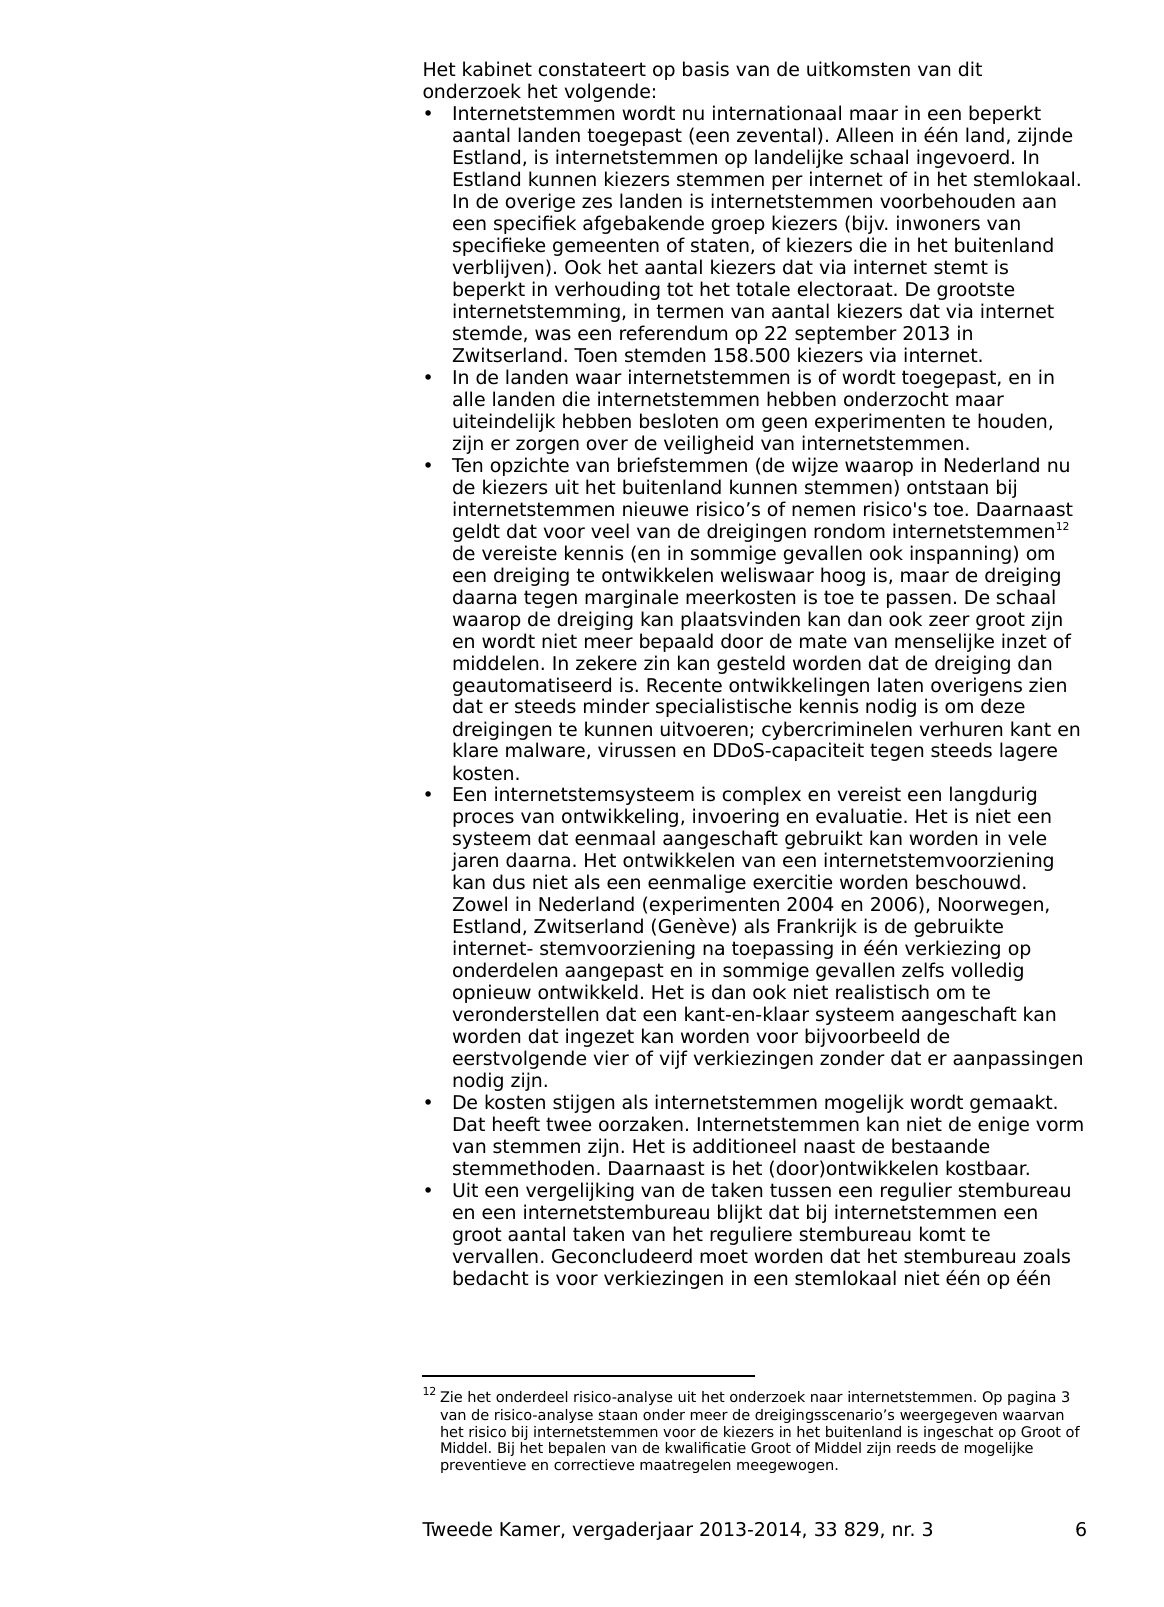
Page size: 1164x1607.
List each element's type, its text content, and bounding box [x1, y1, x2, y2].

text Zie het onderdeel risico-analyse uit het onderzoek naar internetstemmen. Op pagina 3 van de risico-analyse staan onder meer de dreigingsscenario’s weergegeven waarvan het risico bij internetstemmen voor de kiezers in het buitenland is ingeschat op Groot of Middel. Bij het bepalen van de kwalificatie Groot of Middel zijn reeds de mogelijke preventieve en correctieve maatregelen meegewogen. [422, 1385, 1087, 1474]
text • De kosten stijgen als internetstemmen mogelijk wordt gemaakt. Dat heeft twee oorzaken. Internetstemmen kan niet de enige vorm van stemmen zijn. Het is additioneel naast de bestaande stemmethoden. Daarnaast is het (door)ontwikkelen kostbaar. [422, 1092, 1087, 1180]
text • Internetstemmen wordt nu internationaal maar in een beperkt aantal landen toegepast (een zevental). Alleen in één land, zijnde Estland, is internetstemmen op landelijke schaal ingevoerd. In Estland kunnen kiezers stemmen per internet of in het stemlokaal. In de overige zes landen is internetstemmen voorbehouden aan een specifiek afgebakende groep kiezers (bijv. inwoners van specifieke gemeenten of staten, of kiezers die in het buitenland verblijven). Ook het aantal kiezers dat via internet stemt is beperkt in verhouding tot het totale electoraat. De grootste internetstemming, in termen van aantal kiezers dat via internet stemde, was een referendum op 22 september 2013 in Zwitserland. Toen stemden 158.500 kiezers via internet. [422, 103, 1087, 367]
text • Ten opzichte van briefstemmen (de wijze waarop in Nederland nu de kiezers uit het buitenland kunnen stemmen) ontstaan bij internetstemmen nieuwe risico’s of nemen risico's toe. Daarnaast geldt dat voor veel van de dreigingen rondom internetstemmen de vereiste kennis (en in sommige gevallen ook inspanning) om een dreiging te ontwikkelen weliswaar hoog is, maar de dreiging daarna tegen marginale meerkosten is toe te passen. De schaal waarop de dreiging kan plaatsvinden kan dan ook zeer groot zijn en wordt niet meer bepaald door de mate van menselijke inzet of middelen. In zekere zin kan gesteld worden dat de dreiging dan geautomatiseerd is. Recente ontwikkelingen laten overigens zien dat er steeds minder specialistische kennis nodig is om deze dreigingen te kunnen uitvoeren; cybercriminelen verhuren kant en klare malware, virussen en DDoS-capaciteit tegen steeds lagere kosten. [422, 455, 1087, 784]
text Het kabinet constateert op basis van de uitkomsten van dit onderzoek het volgende: [422, 59, 1087, 103]
text • In de landen waar internetstemmen is of wordt toegepast, en in alle landen die internetstemmen hebben onderzocht maar uiteindelijk hebben besloten om geen experimenten te houden, zijn er zorgen over de veiligheid van internetstemmen. [422, 367, 1087, 455]
text • Uit een vergelijking van de taken tussen een regulier stembureau en een internetstembureau blijkt dat bij internetstemmen een groot aantal taken van het reguliere stembureau komt te vervallen. Geconcludeerd moet worden dat het stembureau zoals bedacht is voor verkiezingen in een stemlokaal niet één op één [422, 1180, 1087, 1290]
text • Een internetstemsysteem is complex en vereist een langdurig proces van ontwikkeling, invoering en evaluatie. Het is niet een systeem dat eenmaal aangeschaft gebruikt kan worden in vele jaren daarna. Het ontwikkelen van een internetstemvoorziening kan dus niet als een eenmalige exercitie worden beschouwd. Zowel in Nederland (experimenten 2004 en 2006), Noorwegen, Estland, Zwitserland (Genève) als Frankrijk is de gebruikte internet- stemvoorziening na toepassing in één verkiezing op onderdelen aangepast en in sommige gevallen zelfs volledig opnieuw ontwikkeld. Het is dan ook niet realistisch om te veronderstellen dat een kant-en-klaar systeem aangeschaft kan worden dat ingezet kan worden voor bijvoorbeeld de eerstvolgende vier of vijf verkiezingen zonder dat er aanpassingen nodig zijn. [422, 784, 1087, 1092]
